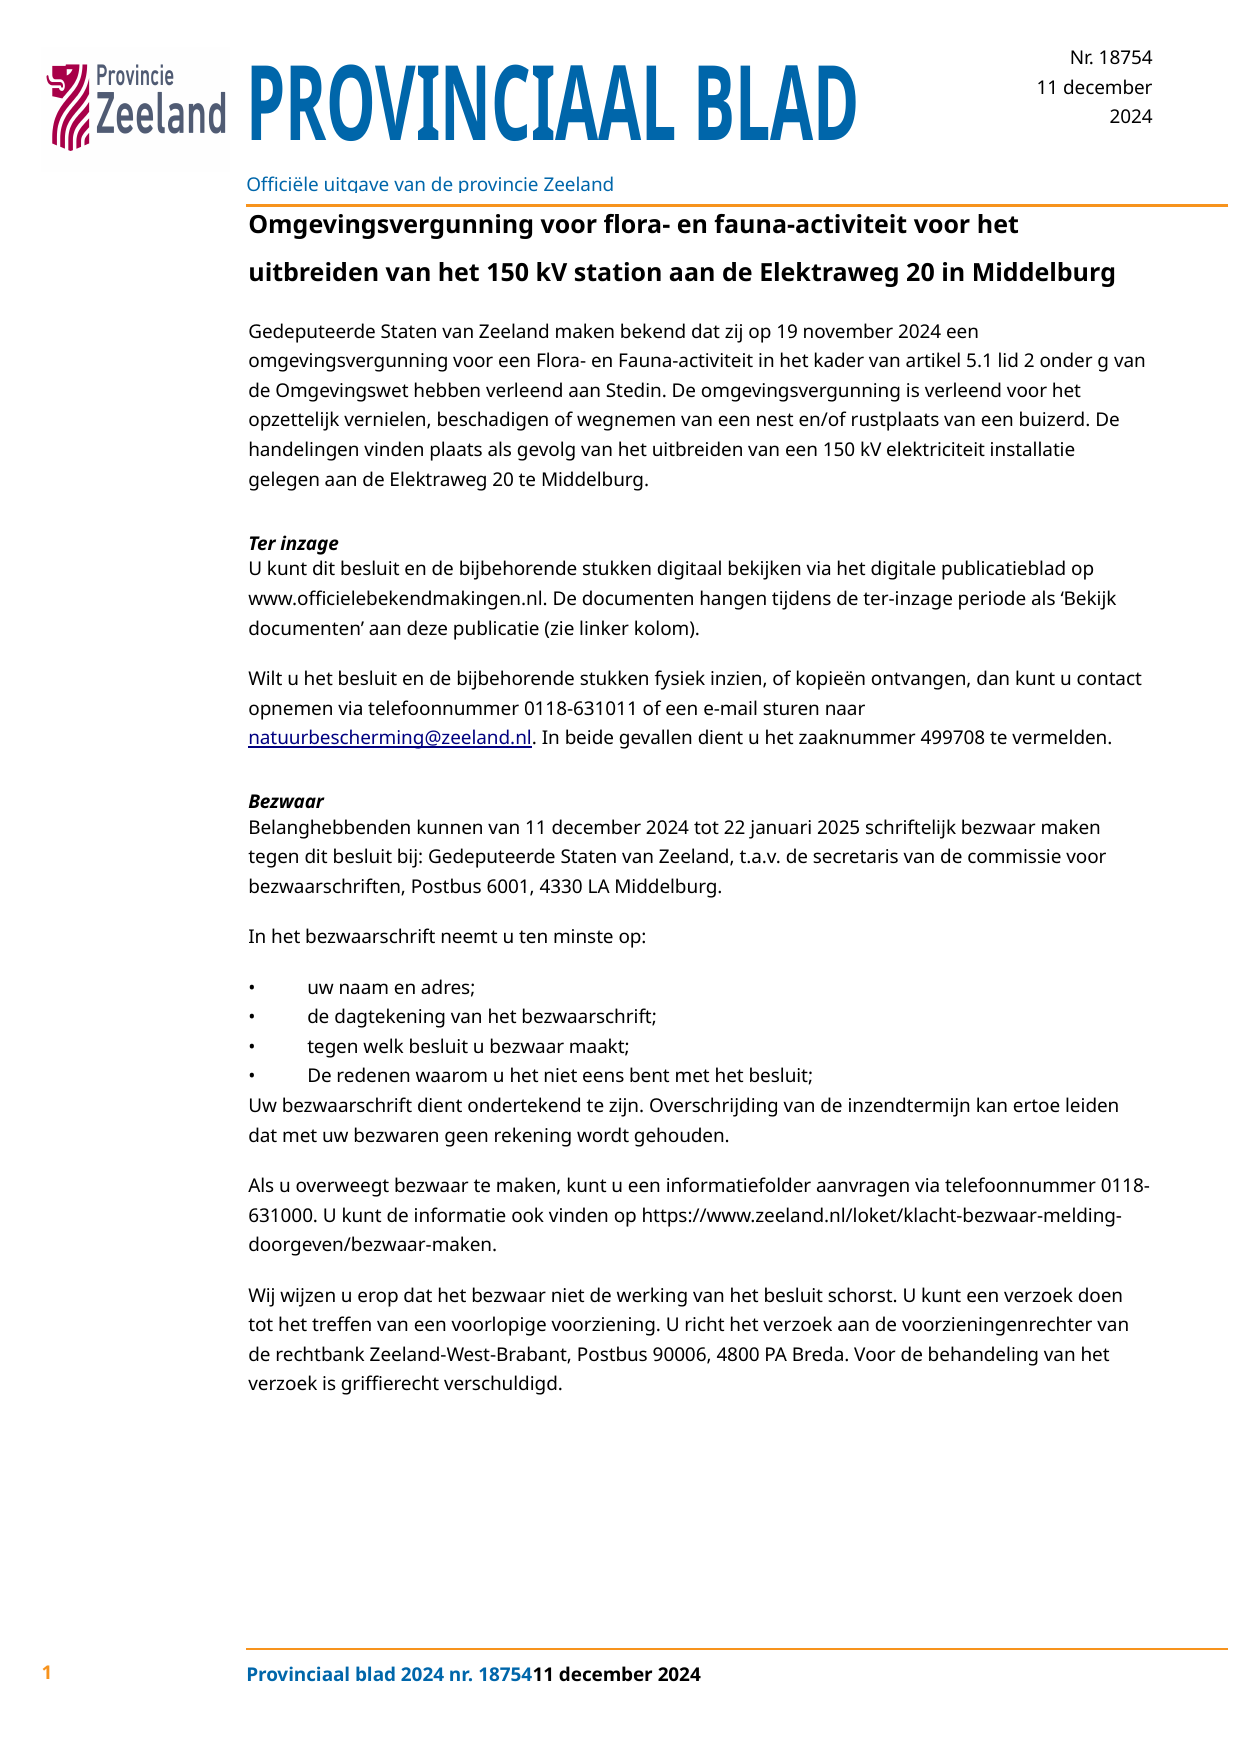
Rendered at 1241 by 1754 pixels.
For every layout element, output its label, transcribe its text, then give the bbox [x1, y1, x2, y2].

text Gedeputeerde Staten van Zeeland maken bekend dat zij op 19 november 2024 een omgevingsvergunning voor een Flora- en Fauna-activiteit in het kader van artikel 5.1 lid 2 onder g van de Omgevingswet hebben verleend aan Stedin. De omgevingsvergunning is verleend voor het opzettelijk vernielen, beschadigen of wegnemen van een nest en/of rustplaats van een buizerd. De handelingen vinden plaats als gevolg van het uitbreiden van een 150 kV elektriciteit installatie gelegen aan de Elektraweg 20 te Middelburg. [248, 318, 1152, 492]
text Omgevingsvergunning voor flora- en fauna-activiteit voor het uitbreiden van het 150 kV station aan de Elektraweg 20 in Middelburg [248, 207, 1152, 288]
picture [41, 47, 231, 172]
text U kunt dit besluit en de bijbehorende stukken digitaal bekijken via het digitale publicatieblad op www.officielebekendmakingen.nl. De documenten hangen tijdens de ter-inzage periode als ‘Bekijk documenten’ aan deze publicatie (zie linker kolom). [248, 556, 1152, 640]
text Ter inzage [248, 530, 1152, 556]
list De redenen waarom u het niet eens bent met het besluit; [248, 1063, 1152, 1088]
text Bezwaar [248, 788, 1152, 814]
text Uw bezwaarschrift dient ondertekend te zijn. Overschrijding van de inzendtermijn kan ertoe leiden dat met uw bezwaren geen rekening wordt gehouden. [248, 1092, 1152, 1148]
text In het bezwaarschrift neemt u ten minste op: [248, 923, 1152, 949]
text Als u overweegt bezwaar te maken, kunt u een informatiefolder aanvragen via telefoonnummer 0118-631000. U kunt de informatie ook vinden op https://www.zeeland.nl/loket/klacht-bezwaar-melding-doorgeven/bezwaar-maken. [248, 1172, 1152, 1257]
list de dagtekening van het bezwaarschrift; [248, 1003, 1152, 1029]
text Wilt u het besluit en de bijbehorende stukken fysiek inzien, of kopieën ontvangen, dan kunt u contact opnemen via telefoonnummer 0118-631011 of een e-mail sturen naar natuurbescherming@zeeland.nl. In beide gevallen dient u het zaaknummer 499708 te vermelden. [248, 665, 1152, 750]
list uw naam en adres; [248, 974, 1152, 1000]
text Wij wijzen u erop dat het bezwaar niet de werking van het besluit schorst. U kunt een verzoek doen tot het treffen van een voorlopige voorziening. U richt het verzoek aan de voorzieningenrechter van de rechtbank Zeeland-West-Brabant, Postbus 90006, 4800 PA Breda. Voor de behandeling van het verzoek is griffierecht verschuldigd. [248, 1282, 1152, 1396]
list tegen welk besluit u bezwaar maakt; [248, 1033, 1152, 1059]
text Belanghebbenden kunnen van 11 december 2024 tot 22 januari 2025 schriftelijk bezwaar maken tegen dit besluit bij: Gedeputeerde Staten van Zeeland, t.a.v. de secretaris van de commissie voor bezwaarschriften, Postbus 6001, 4330 LA Middelburg. [248, 814, 1152, 899]
